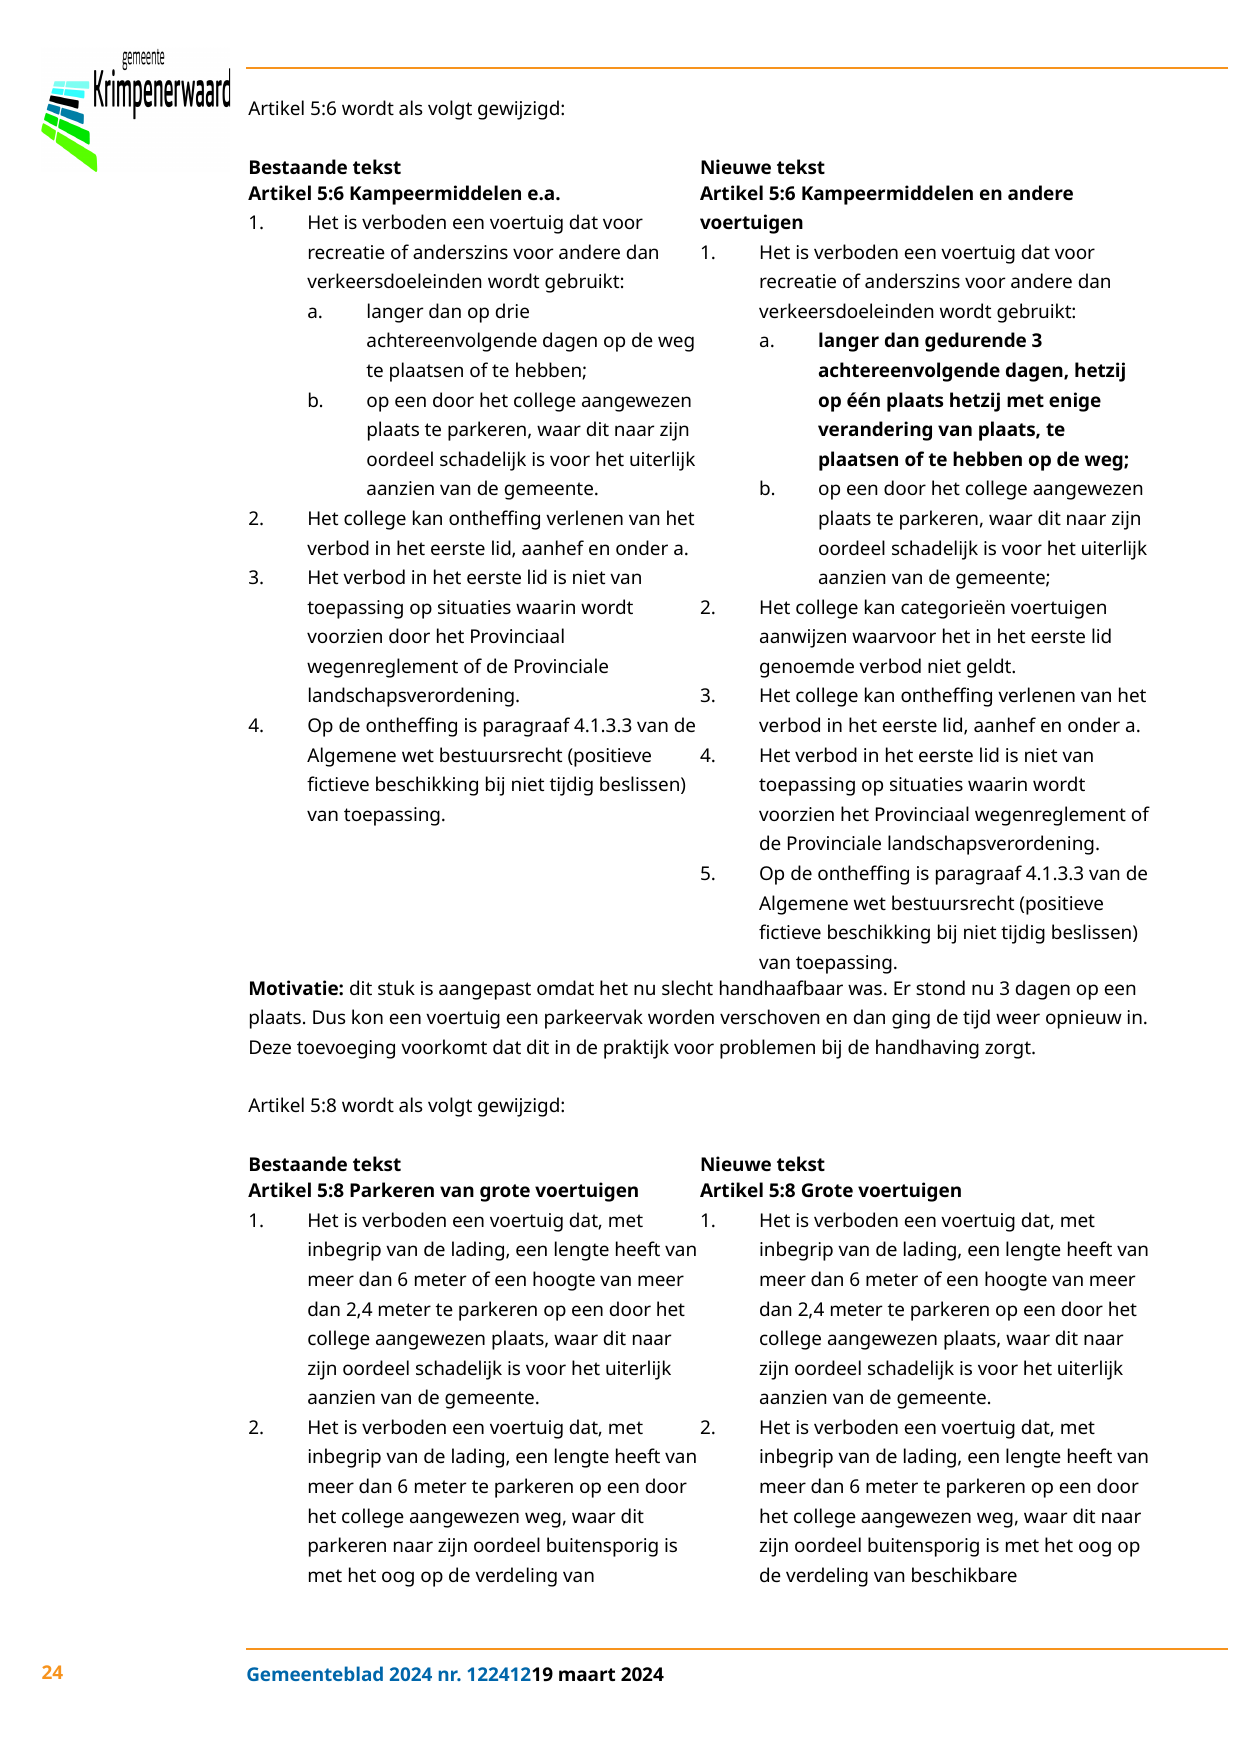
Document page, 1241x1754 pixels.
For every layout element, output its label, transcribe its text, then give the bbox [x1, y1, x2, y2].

table_header Bestaande tekst [248, 1152, 700, 1177]
table_cell Artikel 5:8 Parkeren van grote voertuigen Het is verboden een voertuig dat, met inbegrip van de lading, een lengte heeft van meer dan 6 meter of een hoogte van meer dan 2,4 meter te parkeren op een door het college aangewezen plaats, waar dit naar zijn oordeel schadelijk is voor het uiterlijk aanzien van de gemeente. Het is verboden een voertuig dat, met inbegrip van de lading, een lengte heeft van meer dan 6 meter te parkeren op een door het college aangewezen weg, waar dit parkeren naar zijn oordeel buitensporig is met het oog op de verdeling van [248, 1178, 700, 1588]
text Artikel 5:6 wordt als volgt gewijzigd: [248, 95, 1152, 121]
table_header Bestaande tekst [248, 154, 700, 180]
text Artikel 5:8 wordt als volgt gewijzigd: [248, 1092, 1152, 1118]
table_cell Artikel 5:8 Grote voertuigen Het is verboden een voertuig dat, met inbegrip van de lading, een lengte heeft van meer dan 6 meter of een hoogte van meer dan 2,4 meter te parkeren op een door het college aangewezen plaats, waar dit naar zijn oordeel schadelijk is voor het uiterlijk aanzien van de gemeente. Het is verboden een voertuig dat, met inbegrip van de lading, een lengte heeft van meer dan 6 meter te parkeren op een door het college aangewezen weg, waar dit naar zijn oordeel buitensporig is met het oog op de verdeling van beschikbare [700, 1178, 1152, 1588]
table_cell Motivatie: dit stuk is aangepast omdat het nu slecht handhaafbaar was. Er stond nu 3 dagen op een plaats. Dus kon een voertuig een parkeervak worden verschoven en dan ging de tijd weer opnieuw in. Deze toevoeging voorkomt dat dit in de praktijk voor problemen bij de handhaving zorgt. [248, 975, 1152, 1059]
table_header Nieuwe tekst [700, 154, 1152, 180]
picture [41, 47, 231, 172]
table_header Nieuwe tekst [700, 1152, 1152, 1177]
table_cell Artikel 5:6 Kampeermiddelen e.a. Het is verboden een voertuig dat voor recreatie of anderszins voor andere dan verkeersdoeleinden wordt gebruikt: langer dan op drie achtereenvolgende dagen op de weg te plaatsen of te hebben; op een door het college aangewezen plaats te parkeren, waar dit naar zijn oordeel schadelijk is voor het uiterlijk aanzien van de gemeente. Het college kan ontheffing verlenen van het verbod in het eerste lid, aanhef en onder a. Het verbod in het eerste lid is niet van toepassing op situaties waarin wordt voorzien door het Provinciaal wegenreglement of de Provinciale landschapsverordening. Op de ontheffing is paragraaf 4.1.3.3 van de Algemene wet bestuursrecht (positieve fictieve beschikking bij niet tijdig beslissen) van toepassing. [248, 180, 700, 975]
table_cell Artikel 5:6 Kampeermiddelen en andere voertuigen Het is verboden een voertuig dat voor recreatie of anderszins voor andere dan verkeersdoeleinden wordt gebruikt: langer dan gedurende 3 achtereenvolgende dagen, hetzij op één plaats hetzij met enige verandering van plaats, te plaatsen of te hebben op de weg; op een door het college aangewezen plaats te parkeren, waar dit naar zijn oordeel schadelijk is voor het uiterlijk aanzien van de gemeente; Het college kan categorieën voertuigen aanwijzen waarvoor het in het eerste lid genoemde verbod niet geldt. Het college kan ontheffing verlenen van het verbod in het eerste lid, aanhef en onder a. Het verbod in het eerste lid is niet van toepassing op situaties waarin wordt voorzien het Provinciaal wegenreglement of de Provinciale landschapsverordening. Op de ontheffing is paragraaf 4.1.3.3 van de Algemene wet bestuursrecht (positieve fictieve beschikking bij niet tijdig beslissen) van toepassing. [700, 180, 1152, 975]
